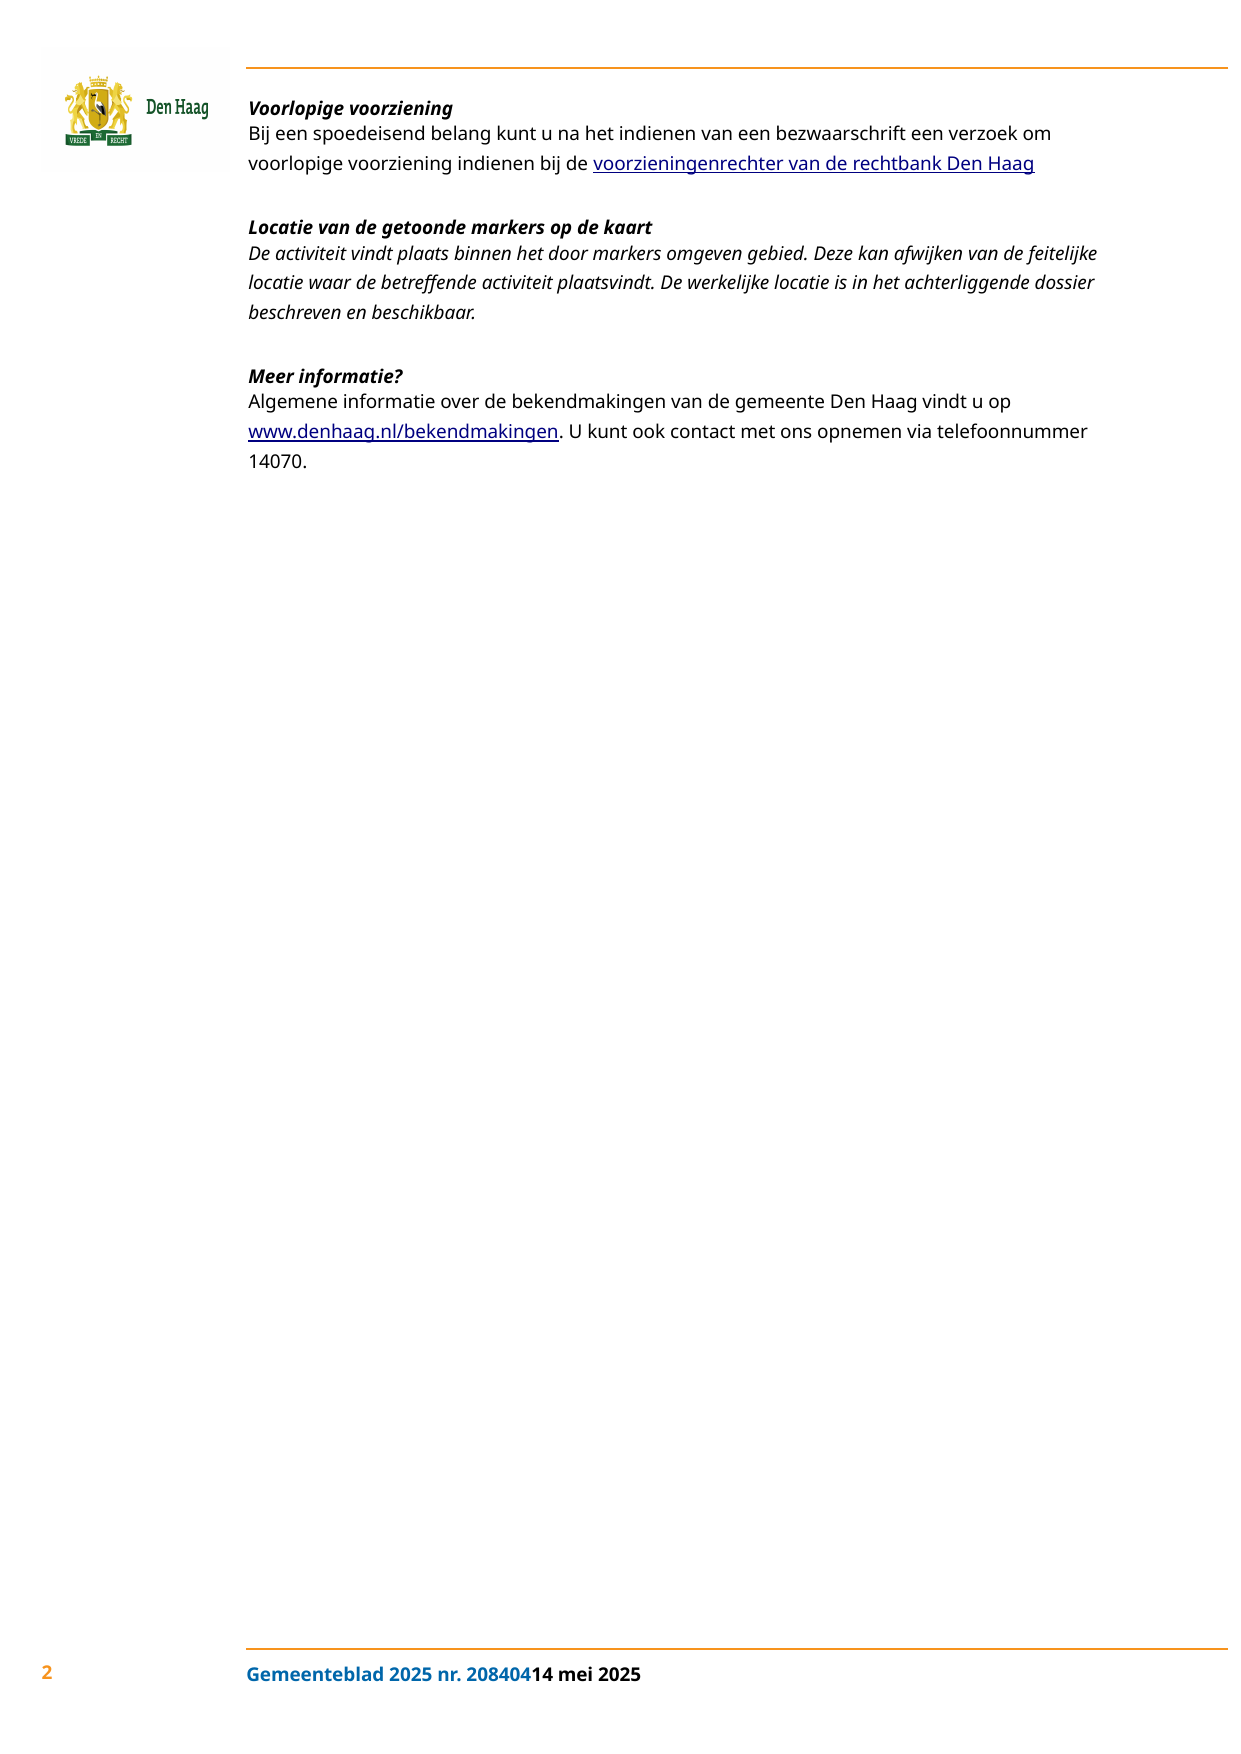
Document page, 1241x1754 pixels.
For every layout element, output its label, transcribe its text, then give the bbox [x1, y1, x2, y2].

picture [41, 47, 231, 172]
text Algemene informatie over de bekendmakingen van de gemeente Den Haag vindt u op www.denhaag.nl/bekendmakingen. U kunt ook contact met ons opnemen via telefoonnummer 14070. [248, 389, 1152, 473]
text Voorlopige voorziening [248, 95, 1152, 121]
text De activiteit vindt plaats binnen het door markers omgeven gebied. Deze kan afwijken van de feitelijke locatie waar de betreffende activiteit plaatsvindt. De werkelijke locatie is in het achterliggende dossier beschreven en beschikbaar. [248, 240, 1152, 325]
text Bij een spoedeisend belang kunt u na het indienen van een bezwaarschrift een verzoek om voorlopige voorziening indienen bij de voorzieningenrechter van de rechtbank Den Haag [248, 121, 1152, 176]
text Locatie van de getoonde markers op de kaart [248, 214, 1152, 240]
text Meer informatie? [248, 363, 1152, 389]
